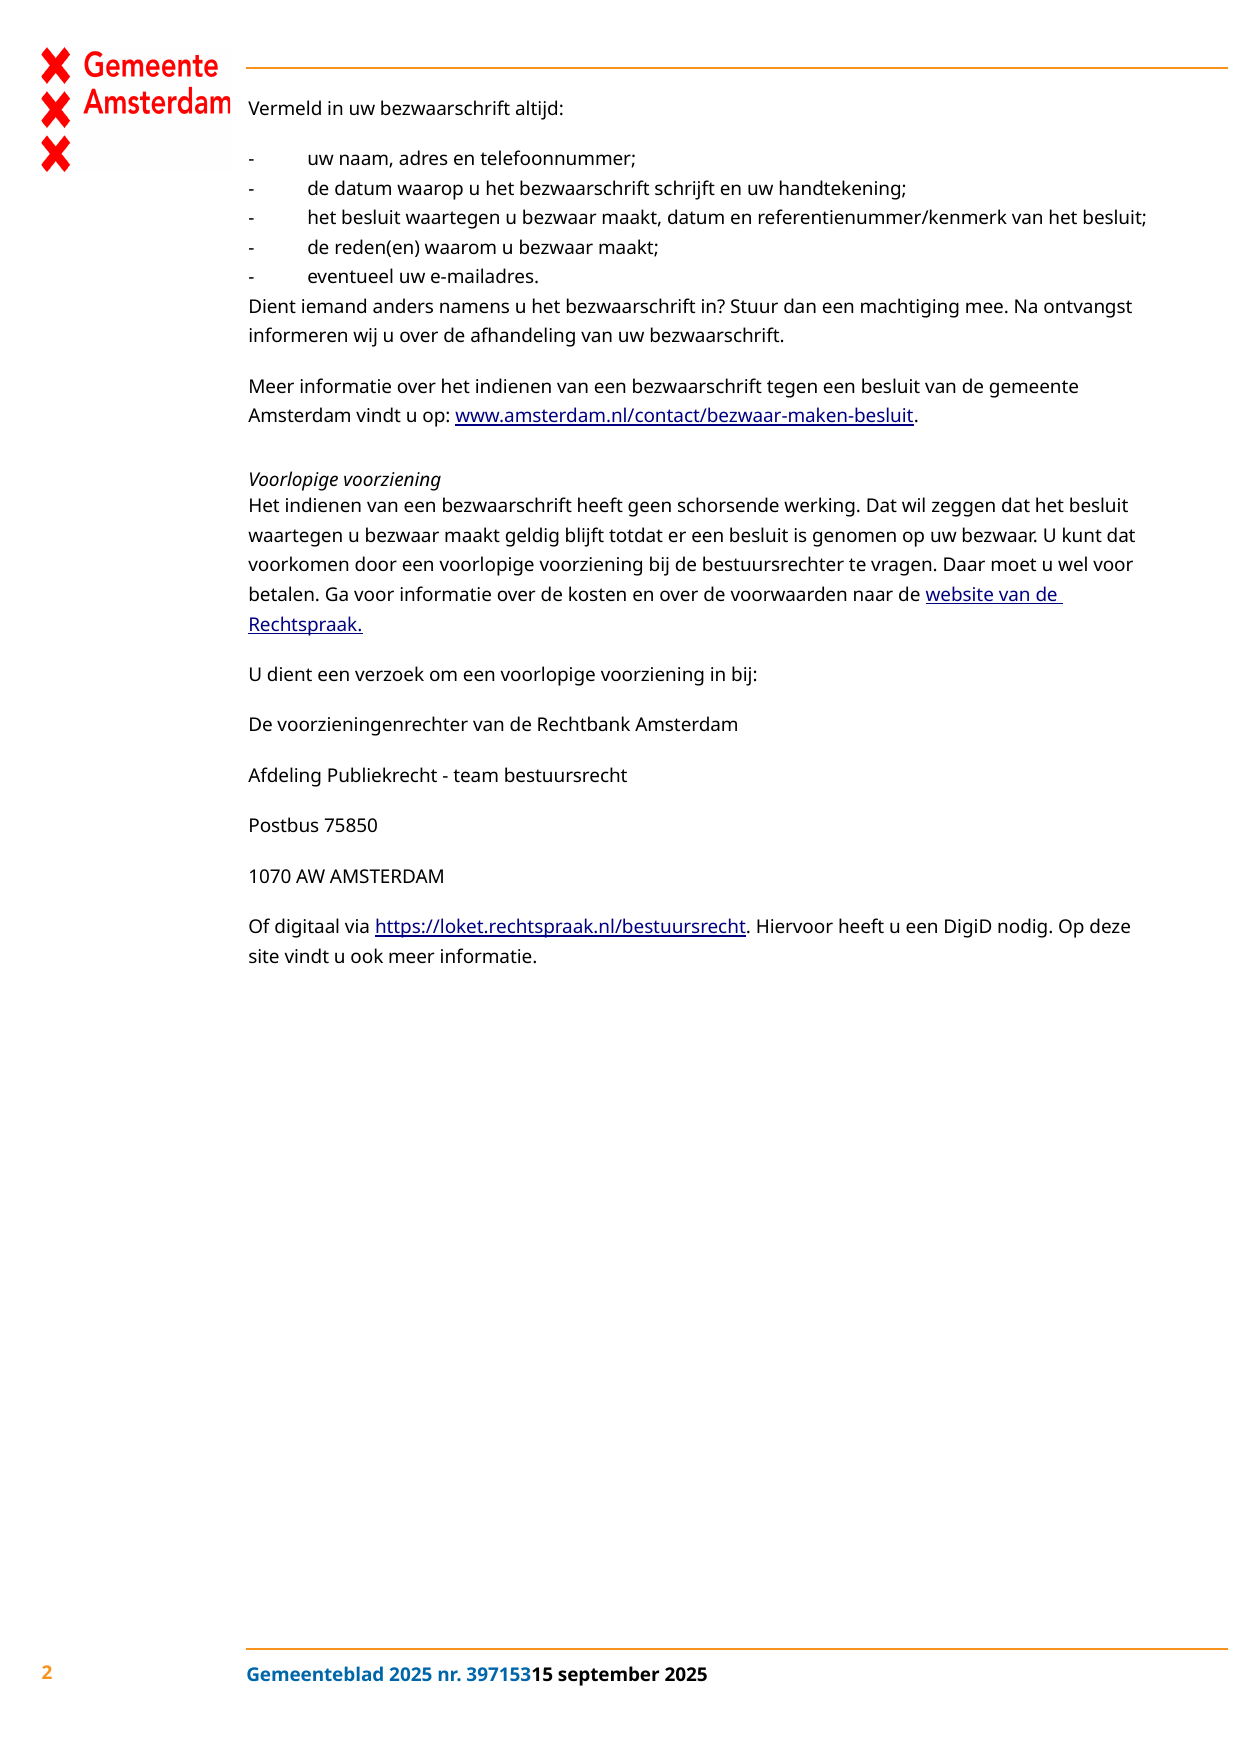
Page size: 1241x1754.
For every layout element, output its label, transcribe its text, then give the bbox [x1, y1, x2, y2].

text Afdeling Publiekrecht - team bestuursrecht [248, 762, 1152, 788]
text De voorzieningenrechter van de Rechtbank Amsterdam [248, 712, 1152, 737]
list de reden(en) waarom u bezwaar maakt; [248, 234, 1152, 260]
list eventueel uw e-mailadres. [248, 263, 1152, 289]
text Voorlopige voorziening [248, 467, 1152, 492]
text Het indienen van een bezwaarschrift heeft geen schorsende werking. Dat wil zeggen dat het besluit waartegen u bezwaar maakt geldig blijft totdat er een besluit is genomen op uw bezwaar. U kunt dat voorkomen door een voorlopige voorziening bij de bestuursrechter te vragen. Daar moet u wel voor betalen. Ga voor informatie over de kosten en over de voorwaarden naar de website van de Rechtspraak. [248, 492, 1152, 636]
text Vermeld in uw bezwaarschrift altijd: [248, 95, 1152, 121]
text Of digitaal via https://loket.rechtspraak.nl/bestuursrecht. Hiervoor heeft u een DigiD nodig. Op deze site vindt u ook meer informatie. [248, 913, 1152, 968]
picture [41, 47, 231, 172]
list uw naam, adres en telefoonnummer; [248, 145, 1152, 171]
list het besluit waartegen u bezwaar maakt, datum en referentienummer/kenmerk van het besluit; [248, 204, 1152, 230]
text Postbus 75850 [248, 812, 1152, 838]
list de datum waarop u het bezwaarschrift schrijft en uw handtekening; [248, 175, 1152, 201]
text 1070 AW AMSTERDAM [248, 863, 1152, 888]
text Dient iemand anders namens u het bezwaarschrift in? Stuur dan een machtiging mee. Na ontvangst informeren wij u over de afhandeling van uw bezwaarschrift. [248, 293, 1152, 348]
text U dient een verzoek om een voorlopige voorziening in bij: [248, 661, 1152, 687]
text Meer informatie over het indienen van een bezwaarschrift tegen een besluit van de gemeente Amsterdam vindt u op: www.amsterdam.nl/contact/bezwaar-maken-besluit. [248, 373, 1152, 428]
